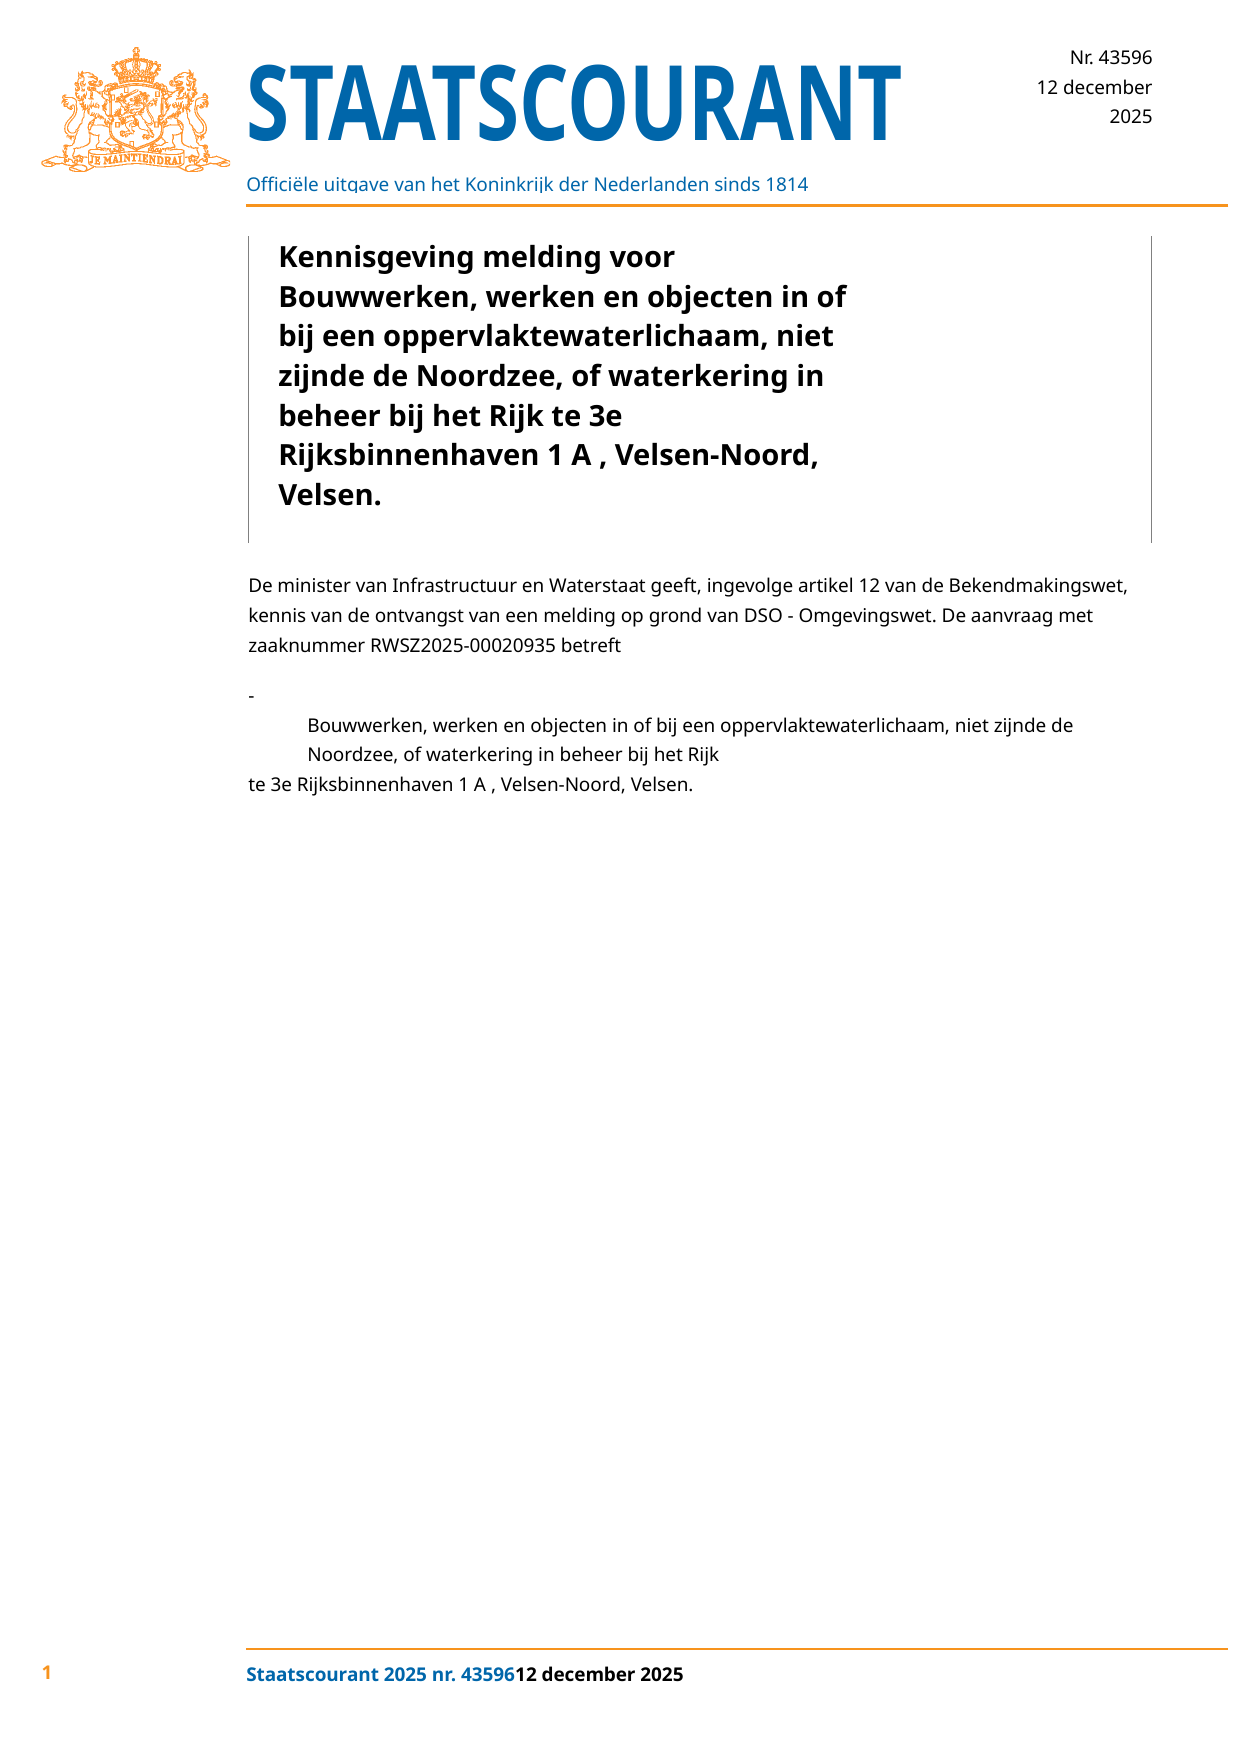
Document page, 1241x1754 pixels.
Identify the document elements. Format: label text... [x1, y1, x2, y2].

table_header [1090, 236, 1151, 413]
table_header Kennisgeving melding voor Bouwwerken, werken en objecten in of bij een oppervlaktewaterlichaam, niet zijnde de Noordzee, of waterkering in beheer bij het Rijk te 3e Rijksbinnenhaven 1 A , Velsen-Noord, Velsen. [249, 236, 850, 543]
table_header [850, 236, 912, 413]
picture [41, 47, 231, 172]
list Bouwwerken, werken en objecten in of bij een oppervlaktewaterlichaam, niet zijnde de Noordzee, of waterkering in beheer bij het Rijk [248, 712, 1152, 767]
text te 3e Rijksbinnenhaven 1 A , Velsen-Noord, Velsen. [248, 771, 1152, 797]
table_header [850, 414, 1151, 543]
text De minister van Infrastructuur en Waterstaat geeft, ingevolge artikel 12 van de Bekendmakingswet, kennis van de ontvangst van een melding op grond van DSO - Omgevingswet. De aanvraag met zaaknummer RWSZ2025-00020935 betreft [248, 573, 1152, 658]
picture [912, 236, 1090, 414]
